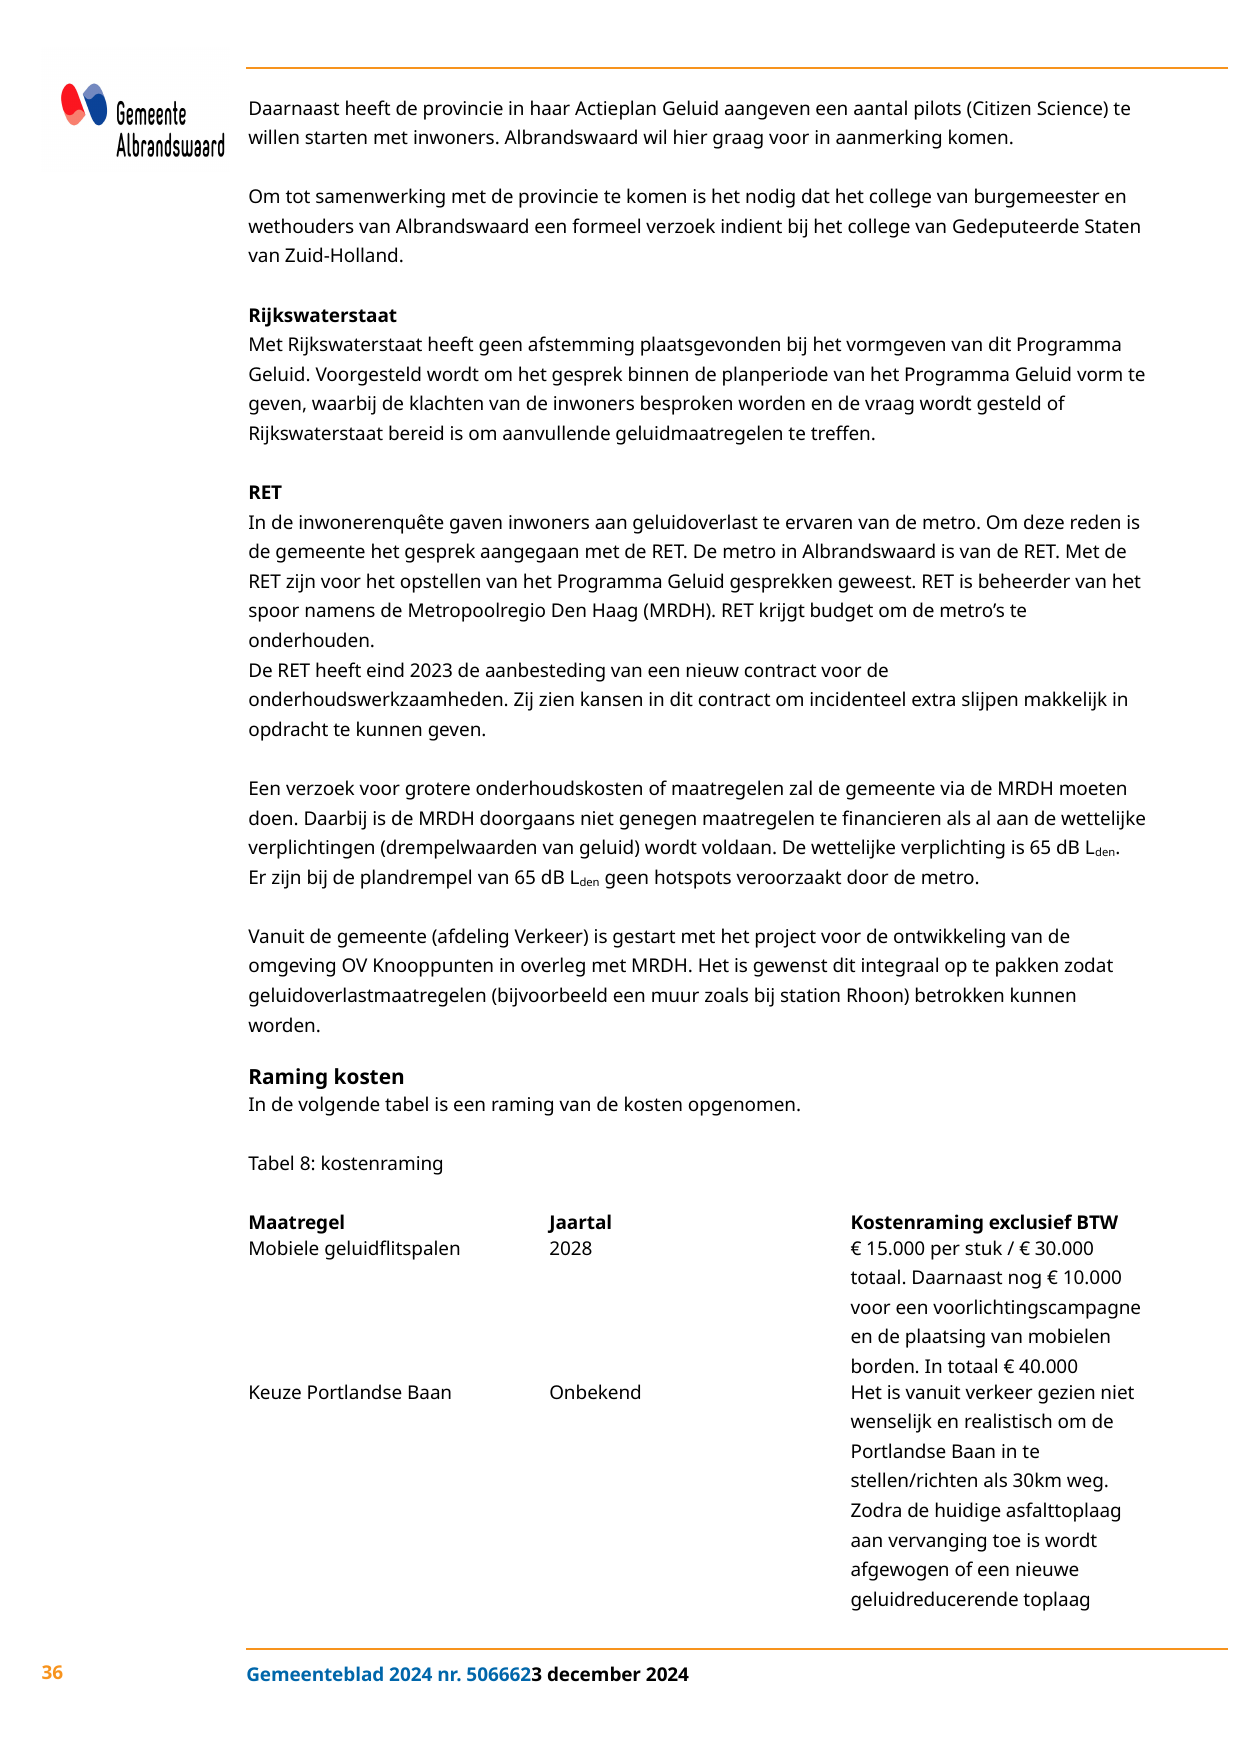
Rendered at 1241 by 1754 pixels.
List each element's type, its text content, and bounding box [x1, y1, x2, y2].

table_cell € 15.000 per stuk / € 30.000 totaal. Daarnaast nog € 10.000 voor een voorlichtingscampagne en de plaatsing van mobielen borden. In totaal € 40.000 [850, 1235, 1152, 1379]
text Een verzoek voor grotere onderhoudskosten of maatregelen zal de gemeente via de MRDH moeten doen. Daarbij is de MRDH doorgaans niet genegen maatregelen te financieren als al aan de wettelijke verplichtingen (drempelwaarden van geluid) wordt voldaan. De wettelijke verplichting is 65 dB Lden. [248, 775, 1152, 860]
table_header Kostenraming exclusief BTW [850, 1209, 1152, 1235]
text Raming kosten [248, 1062, 1152, 1091]
table_cell 2028 [549, 1235, 850, 1379]
picture [41, 47, 231, 172]
table_cell Onbekend [549, 1379, 850, 1612]
text Tabel 8: kostenraming [248, 1150, 1152, 1176]
table_cell Mobiele geluidflitspalen [248, 1235, 549, 1379]
text Er zijn bij de plandrempel van 65 dB Lden geen hotspots veroorzaakt door de metro. [248, 864, 1152, 890]
text RET [248, 479, 1152, 505]
text Rijkswaterstaat [248, 302, 1152, 328]
table_cell Het is vanuit verkeer gezien niet wenselijk en realistisch om de Portlandse Baan in te stellen/richten als 30km weg. Zodra de huidige asfalttoplaag aan vervanging toe is wordt afgewogen of een nieuwe geluidreducerende toplaag [850, 1379, 1152, 1612]
text In de volgende tabel is een raming van de kosten opgenomen. [248, 1091, 1152, 1116]
table_header Maatregel [248, 1209, 549, 1235]
text In de inwonerenquête gaven inwoners aan geluidoverlast te ervaren van de metro. Om deze reden is de gemeente het gesprek aangegaan met de RET. De metro in Albrandswaard is van de RET. Met de RET zijn voor het opstellen van het Programma Geluid gesprekken geweest. RET is beheerder van het spoor namens de Metropoolregio Den Haag (MRDH). RET krijgt budget om de metro’s te onderhouden. [248, 509, 1152, 653]
table_cell Keuze Portlandse Baan [248, 1379, 549, 1612]
text Daarnaast heeft de provincie in haar Actieplan Geluid aangeven een aantal pilots (Citizen Science) te willen starten met inwoners. Albrandswaard wil hier graag voor in aanmerking komen. [248, 95, 1152, 150]
text Vanuit de gemeente (afdeling Verkeer) is gestart met het project voor de ontwikkeling van de omgeving OV Knooppunten in overleg met MRDH. Het is gewenst dit integraal op te pakken zodat geluidoverlastmaatregelen (bijvoorbeeld een muur zoals bij station Rhoon) betrokken kunnen worden. [248, 923, 1152, 1038]
text Om tot samenwerking met de provincie te komen is het nodig dat het college van burgemeester en wethouders van Albrandswaard een formeel verzoek indient bij het college van Gedeputeerde Staten van Zuid-Holland. [248, 183, 1152, 268]
table_header Jaartal [549, 1209, 850, 1235]
text De RET heeft eind 2023 de aanbesteding van een nieuw contract voor de onderhoudswerkzaamheden. Zij zien kansen in dit contract om incidenteel extra slijpen makkelijk in opdracht te kunnen geven. [248, 657, 1152, 742]
text Met Rijkswaterstaat heeft geen afstemming plaatsgevonden bij het vormgeven van dit Programma Geluid. Voorgesteld wordt om het gesprek binnen de planperiode van het Programma Geluid vorm te geven, waarbij de klachten van de inwoners besproken worden en de vraag wordt gesteld of Rijkswaterstaat bereid is om aanvullende geluidmaatregelen te treffen. [248, 331, 1152, 446]
